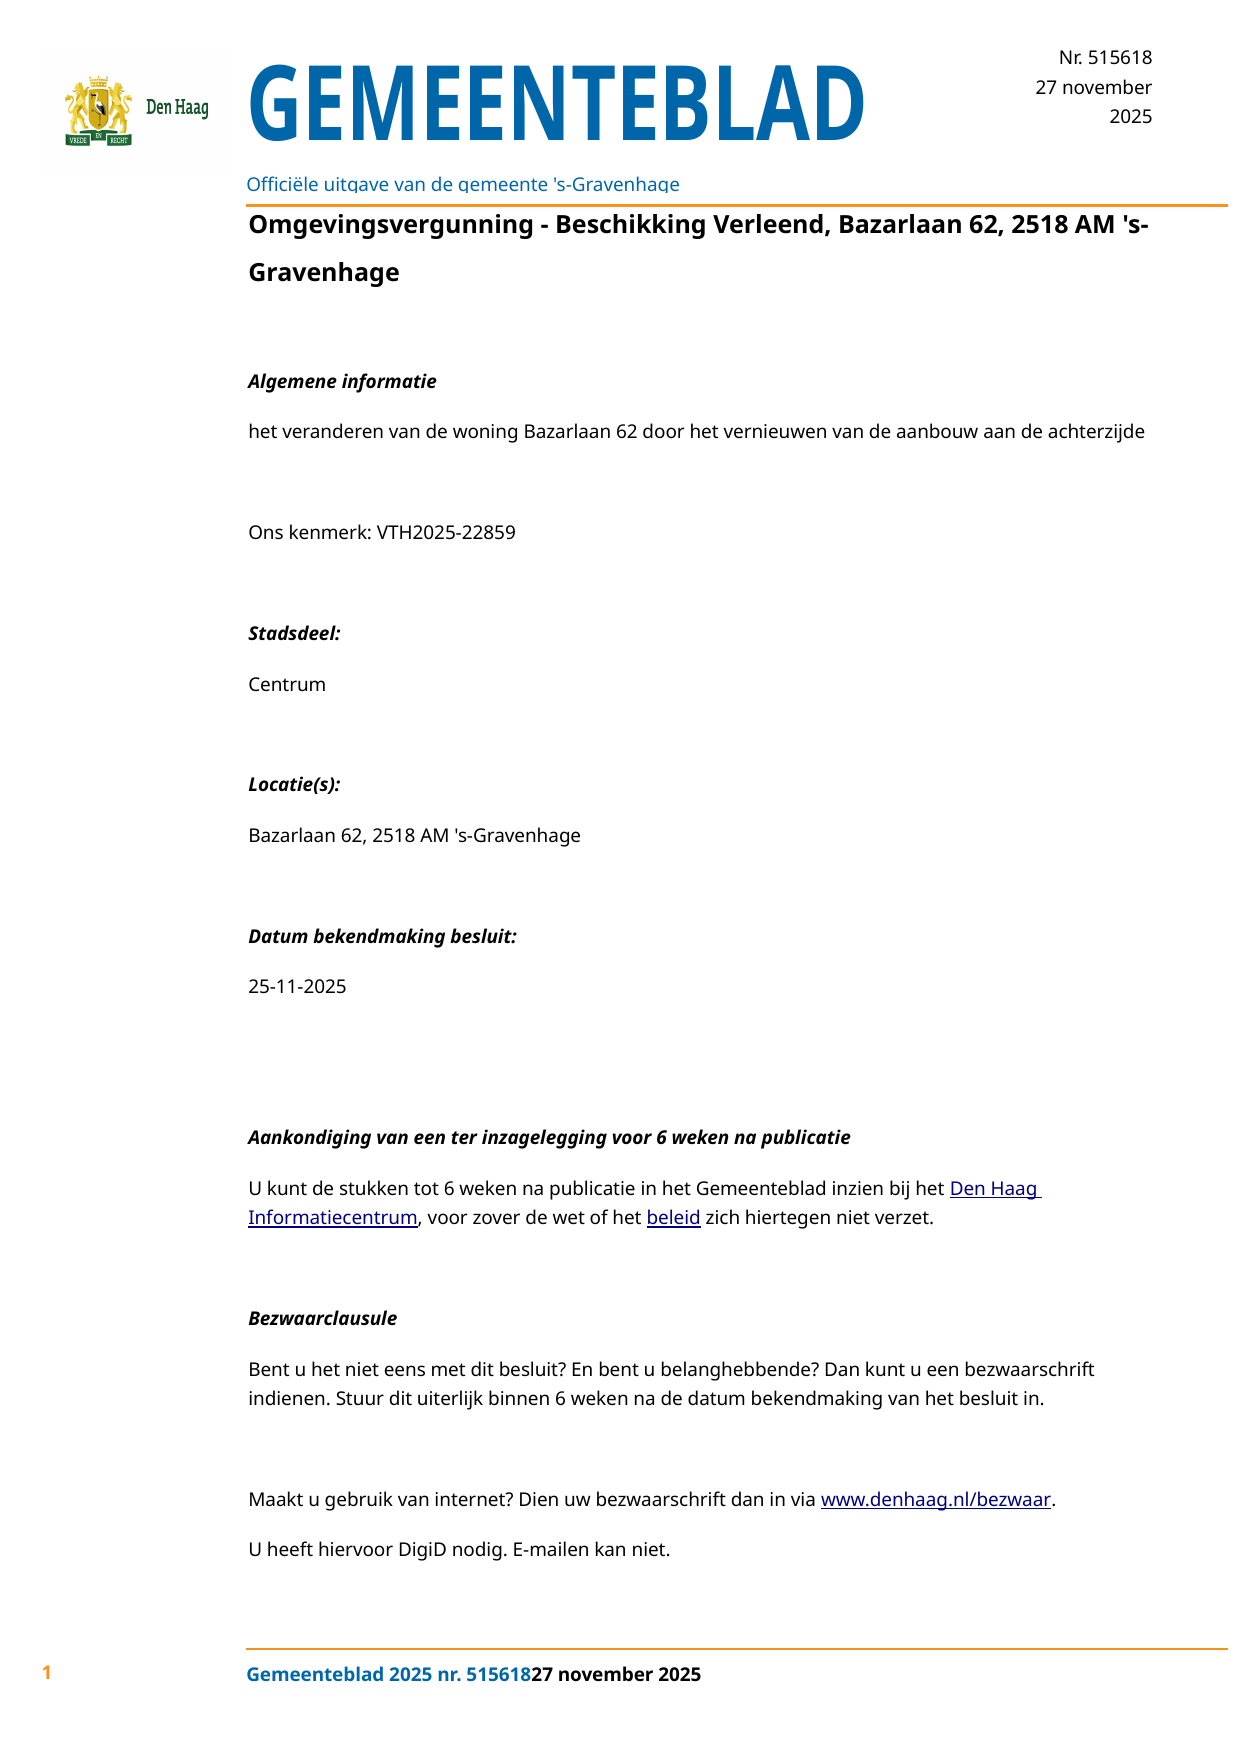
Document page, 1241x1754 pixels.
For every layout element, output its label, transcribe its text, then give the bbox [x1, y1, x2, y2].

text het veranderen van de woning Bazarlaan 62 door het vernieuwen van de aanbouw aan de achterzijde [248, 419, 1152, 444]
text 25-11-2025 [248, 973, 1152, 999]
picture [41, 47, 231, 172]
text Omgevingsvergunning - Beschikking Verleend, Bazarlaan 62, 2518 AM 's-Gravenhage [248, 207, 1152, 288]
text Maakt u gebruik van internet? Dien uw bezwaarschrift dan in via www.denhaag.nl/bezwaar. [248, 1486, 1152, 1512]
text U heeft hiervoor DigiD nodig. E-mailen kan niet. [248, 1537, 1152, 1562]
text Centrum [248, 671, 1152, 697]
text Datum bekendmaking besluit: [248, 923, 1152, 949]
text Aankondiging van een ter inzagelegging voor 6 weken na publicatie [248, 1124, 1152, 1150]
text Ons kenmerk: VTH2025-22859 [248, 519, 1152, 545]
text Stadsdeel: [248, 620, 1152, 646]
text Bent u het niet eens met dit besluit? En bent u belanghebbende? Dan kunt u een bezwaarschrift indienen. Stuur dit uiterlijk binnen 6 weken na de datum bekendmaking van het besluit in. [248, 1356, 1152, 1411]
text Algemene informatie [248, 368, 1152, 394]
text Bezwaarclausule [248, 1305, 1152, 1331]
text Locatie(s): [248, 772, 1152, 797]
text Bazarlaan 62, 2518 AM 's-Gravenhage [248, 822, 1152, 848]
text U kunt de stukken tot 6 weken na publicatie in het Gemeenteblad inzien bij het Den Haag Informatiecentrum, voor zover de wet of het beleid zich hiertegen niet verzet. [248, 1175, 1152, 1230]
